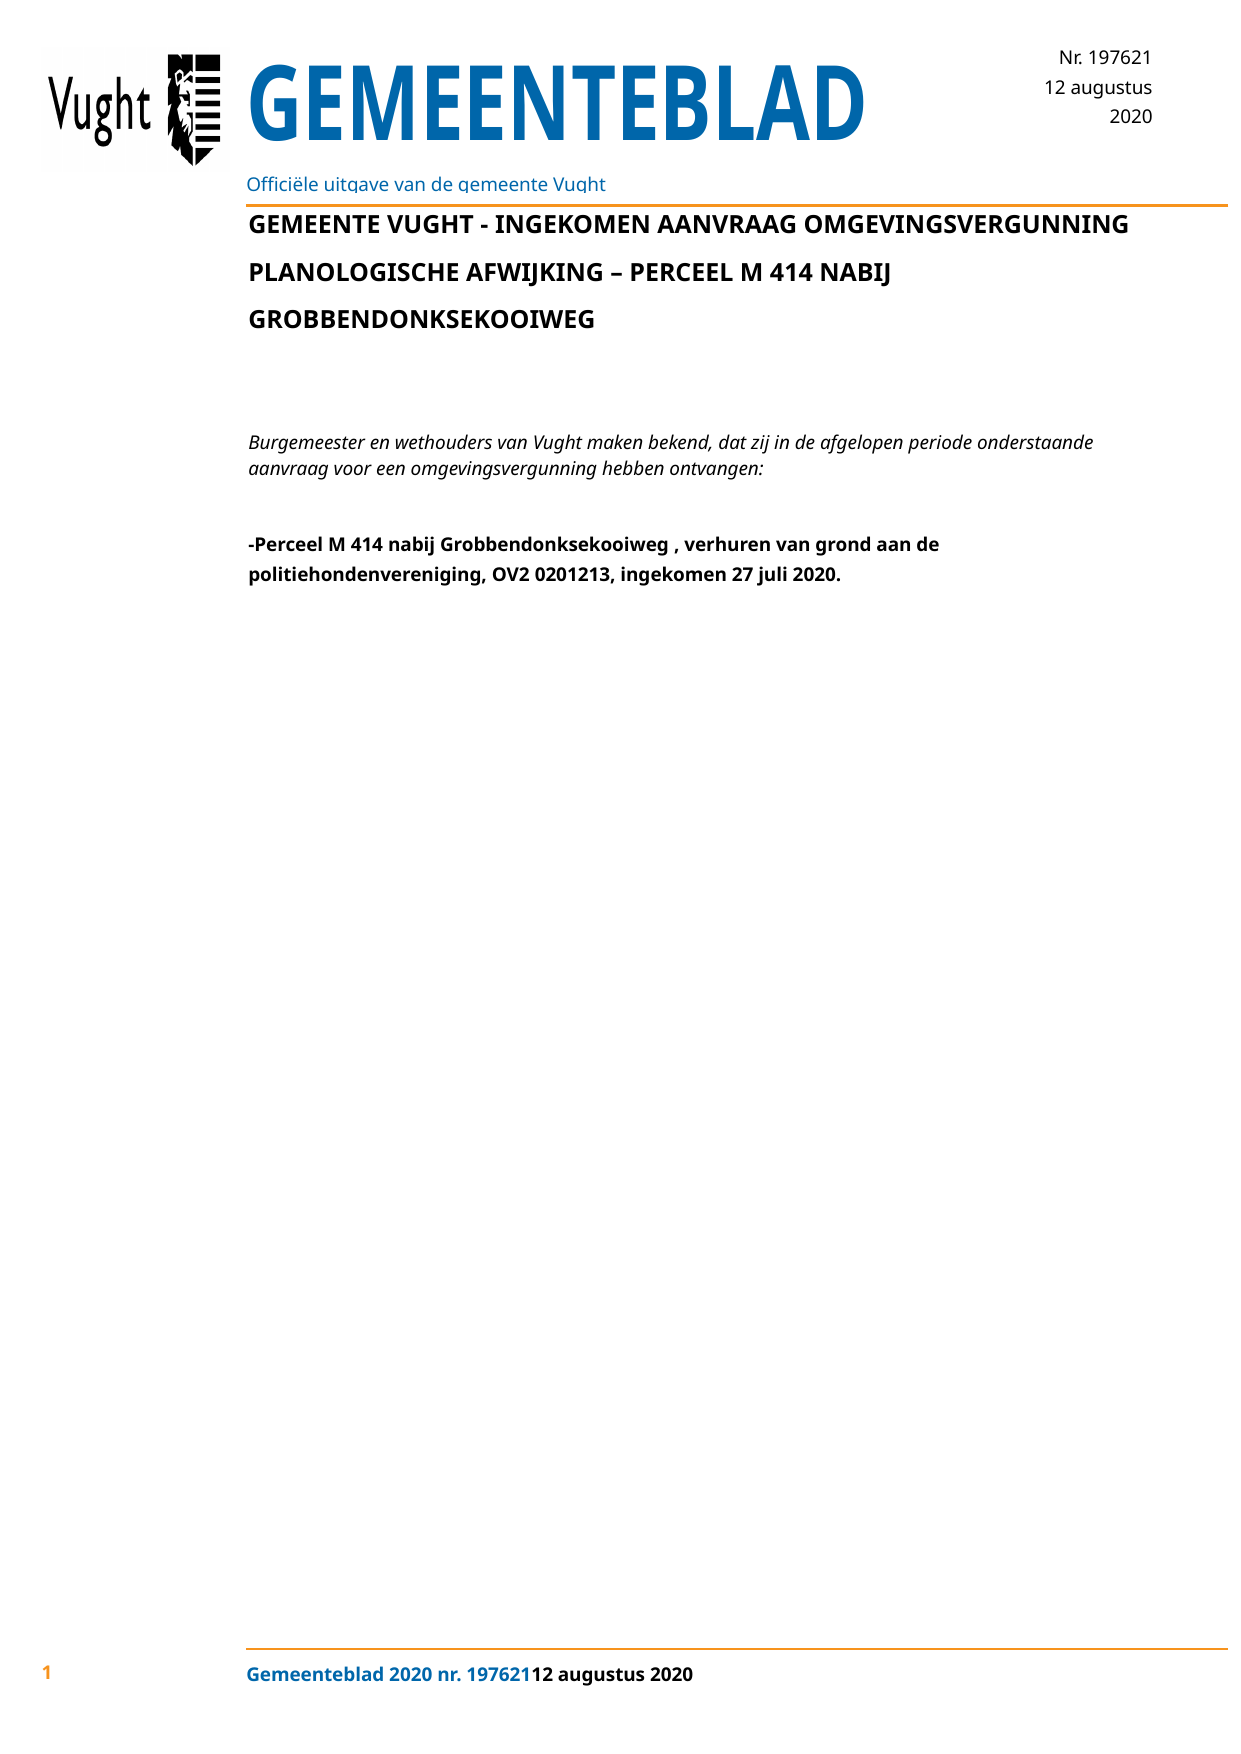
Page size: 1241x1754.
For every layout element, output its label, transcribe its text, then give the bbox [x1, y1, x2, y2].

text -Perceel M 414 nabij Grobbendonksekooiweg , verhuren van grond aan de politiehondenvereniging, OV2 0201213, ingekomen 27 juli 2020. [248, 531, 1152, 587]
text Burgemeester en wethouders van Vught maken bekend, dat zij in de afgelopen periode onderstaande aanvraag voor een omgevingsvergunning hebben ontvangen: [248, 429, 1152, 481]
text GEMEENTE VUGHT - INGEKOMEN AANVRAAG OMGEVINGSVERGUNNING PLANOLOGISCHE AFWIJKING – PERCEEL M 414 NABIJ GROBBENDONKSEKOOIWEG [248, 207, 1152, 336]
picture [41, 47, 231, 172]
